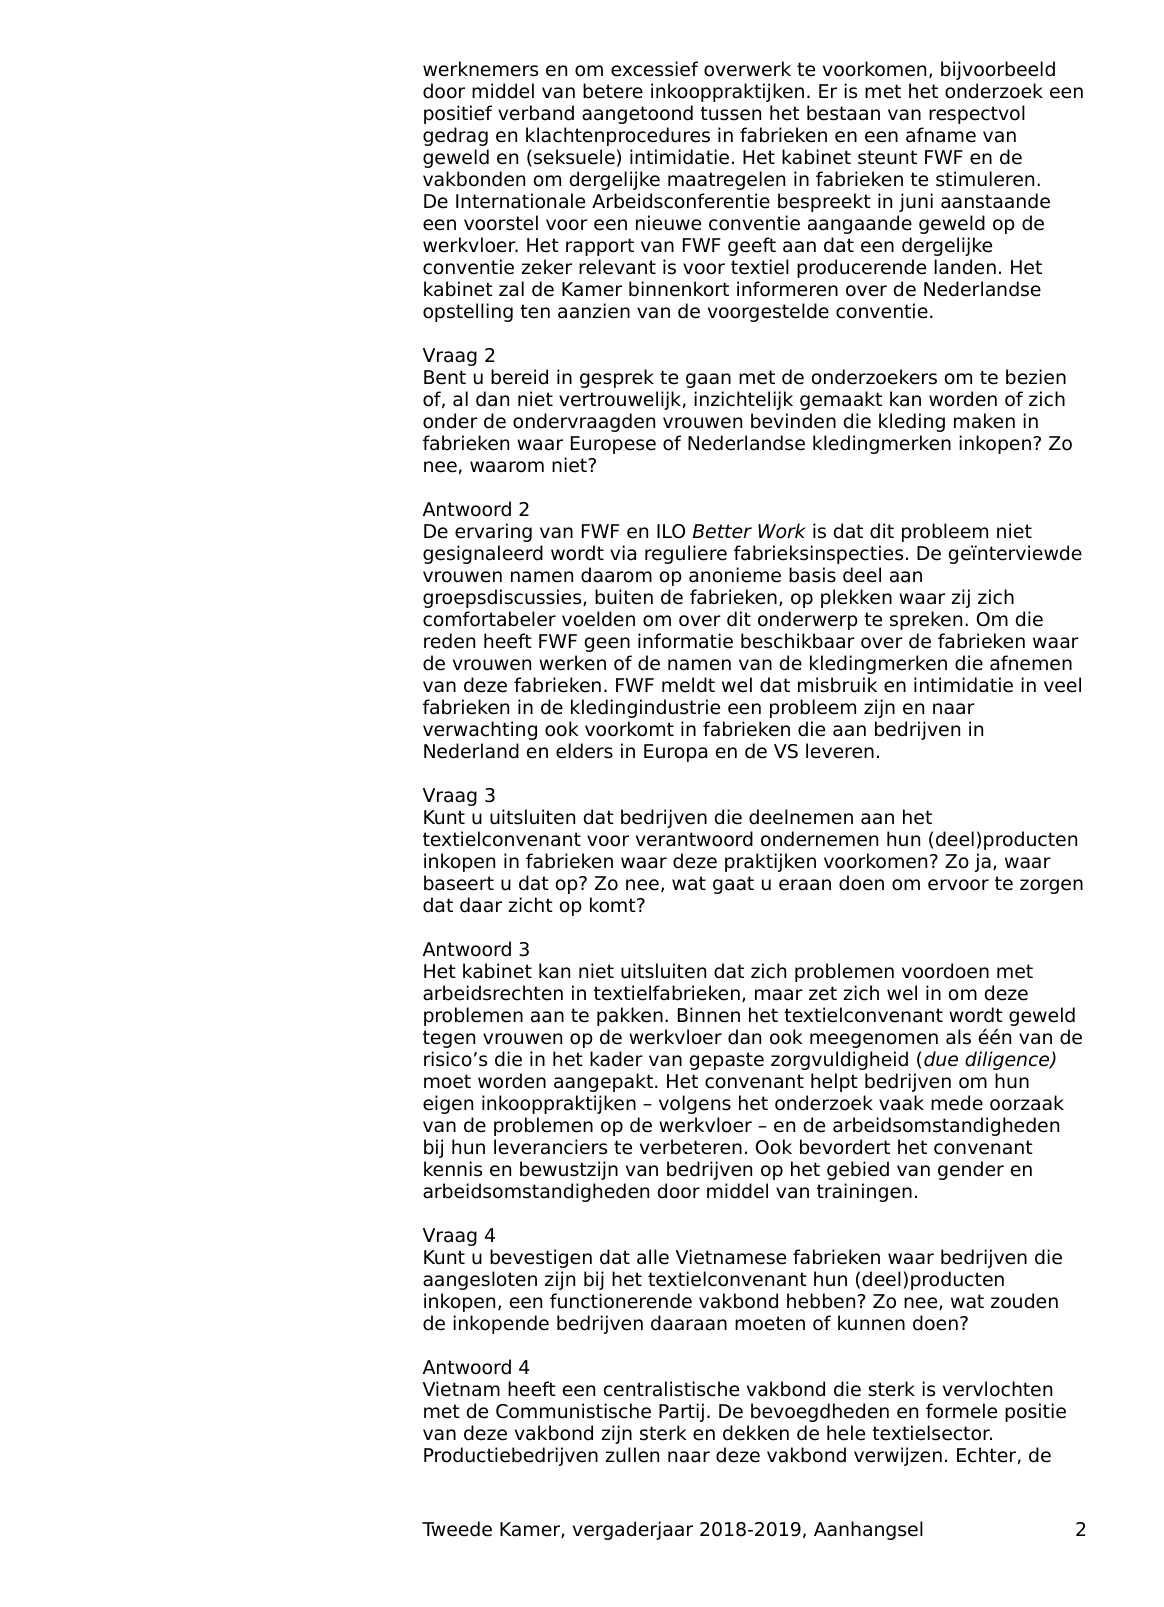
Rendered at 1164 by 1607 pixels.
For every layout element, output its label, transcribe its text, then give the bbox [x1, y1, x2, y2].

text Vraag 2 [422, 345, 1087, 367]
text Kunt u uitsluiten dat bedrijven die deelnemen aan het textielconvenant voor verantwoord ondernemen hun (deel)producten inkopen in fabrieken waar deze praktijken voorkomen? Zo ja, waar baseert u dat op? Zo nee, wat gaat u eraan doen om ervoor te zorgen dat daar zicht op komt? [422, 807, 1087, 917]
text Vraag 3 [422, 785, 1087, 807]
text Bent u bereid in gesprek te gaan met de onderzoekers om te bezien of, al dan niet vertrouwelijk, inzichtelijk gemaakt kan worden of zich onder de ondervraagden vrouwen bevinden die kleding maken in fabrieken waar Europese of Nederlandse kledingmerken inkopen? Zo nee, waarom niet? [422, 367, 1087, 477]
text Antwoord 2 [422, 499, 1087, 521]
text Antwoord 4 [422, 1357, 1087, 1379]
text De ervaring van FWF en ILO Better Work is dat dit probleem niet gesignaleerd wordt via reguliere fabrieksinspecties. De geïnterviewde vrouwen namen daarom op anonieme basis deel aan groepsdiscussies, buiten de fabrieken, op plekken waar zij zich comfortabeler voelden om over dit onderwerp te spreken. Om die reden heeft FWF geen informatie beschikbaar over de fabrieken waar de vrouwen werken of de namen van de kledingmerken die afnemen van deze fabrieken. FWF meldt wel dat misbruik en intimidatie in veel fabrieken in de kledingindustrie een probleem zijn en naar verwachting ook voorkomt in fabrieken die aan bedrijven in Nederland en elders in Europa en de VS leveren. [422, 521, 1087, 763]
text Vietnam heeft een centralistische vakbond die sterk is vervlochten met de Communistische Partij. De bevoegdheden en formele positie van deze vakbond zijn sterk en dekken de hele textielsector. Productiebedrijven zullen naar deze vakbond verwijzen. Echter, de [422, 1379, 1087, 1467]
text Antwoord 3 [422, 939, 1087, 961]
text Vraag 4 [422, 1225, 1087, 1247]
text Het kabinet kan niet uitsluiten dat zich problemen voordoen met arbeidsrechten in textielfabrieken, maar zet zich wel in om deze problemen aan te pakken. Binnen het textielconvenant wordt geweld tegen vrouwen op de werkvloer dan ook meegenomen als één van de risico’s die in het kader van gepaste zorgvuldigheid (due diligence) moet worden aangepakt. Het convenant helpt bedrijven om hun eigen inkooppraktijken – volgens het onderzoek vaak mede oorzaak van de problemen op de werkvloer – en de arbeidsomstandigheden bij hun leveranciers te verbeteren. Ook bevordert het convenant kennis en bewustzijn van bedrijven op het gebied van gender en arbeidsomstandigheden door middel van trainingen. [422, 961, 1087, 1203]
text Kunt u bevestigen dat alle Vietnamese fabrieken waar bedrijven die aangesloten zijn bij het textielconvenant hun (deel)producten inkopen, een functionerende vakbond hebben? Zo nee, wat zouden de inkopende bedrijven daaraan moeten of kunnen doen? [422, 1247, 1087, 1335]
text De Internationale Arbeidsconferentie bespreekt in juni aanstaande een voorstel voor een nieuwe conventie aangaande geweld op de werkvloer. Het rapport van FWF geeft aan dat een dergelijke conventie zeker relevant is voor textiel producerende landen. Het kabinet zal de Kamer binnenkort informeren over de Nederlandse opstelling ten aanzien van de voorgestelde conventie. [422, 191, 1087, 323]
text werknemers en om excessief overwerk te voorkomen, bijvoorbeeld door middel van betere inkooppraktijken. Er is met het onderzoek een positief verband aangetoond tussen het bestaan van respectvol gedrag en klachtenprocedures in fabrieken en een afname van geweld en (seksuele) intimidatie. Het kabinet steunt FWF en de vakbonden om dergelijke maatregelen in fabrieken te stimuleren. [422, 59, 1087, 191]
